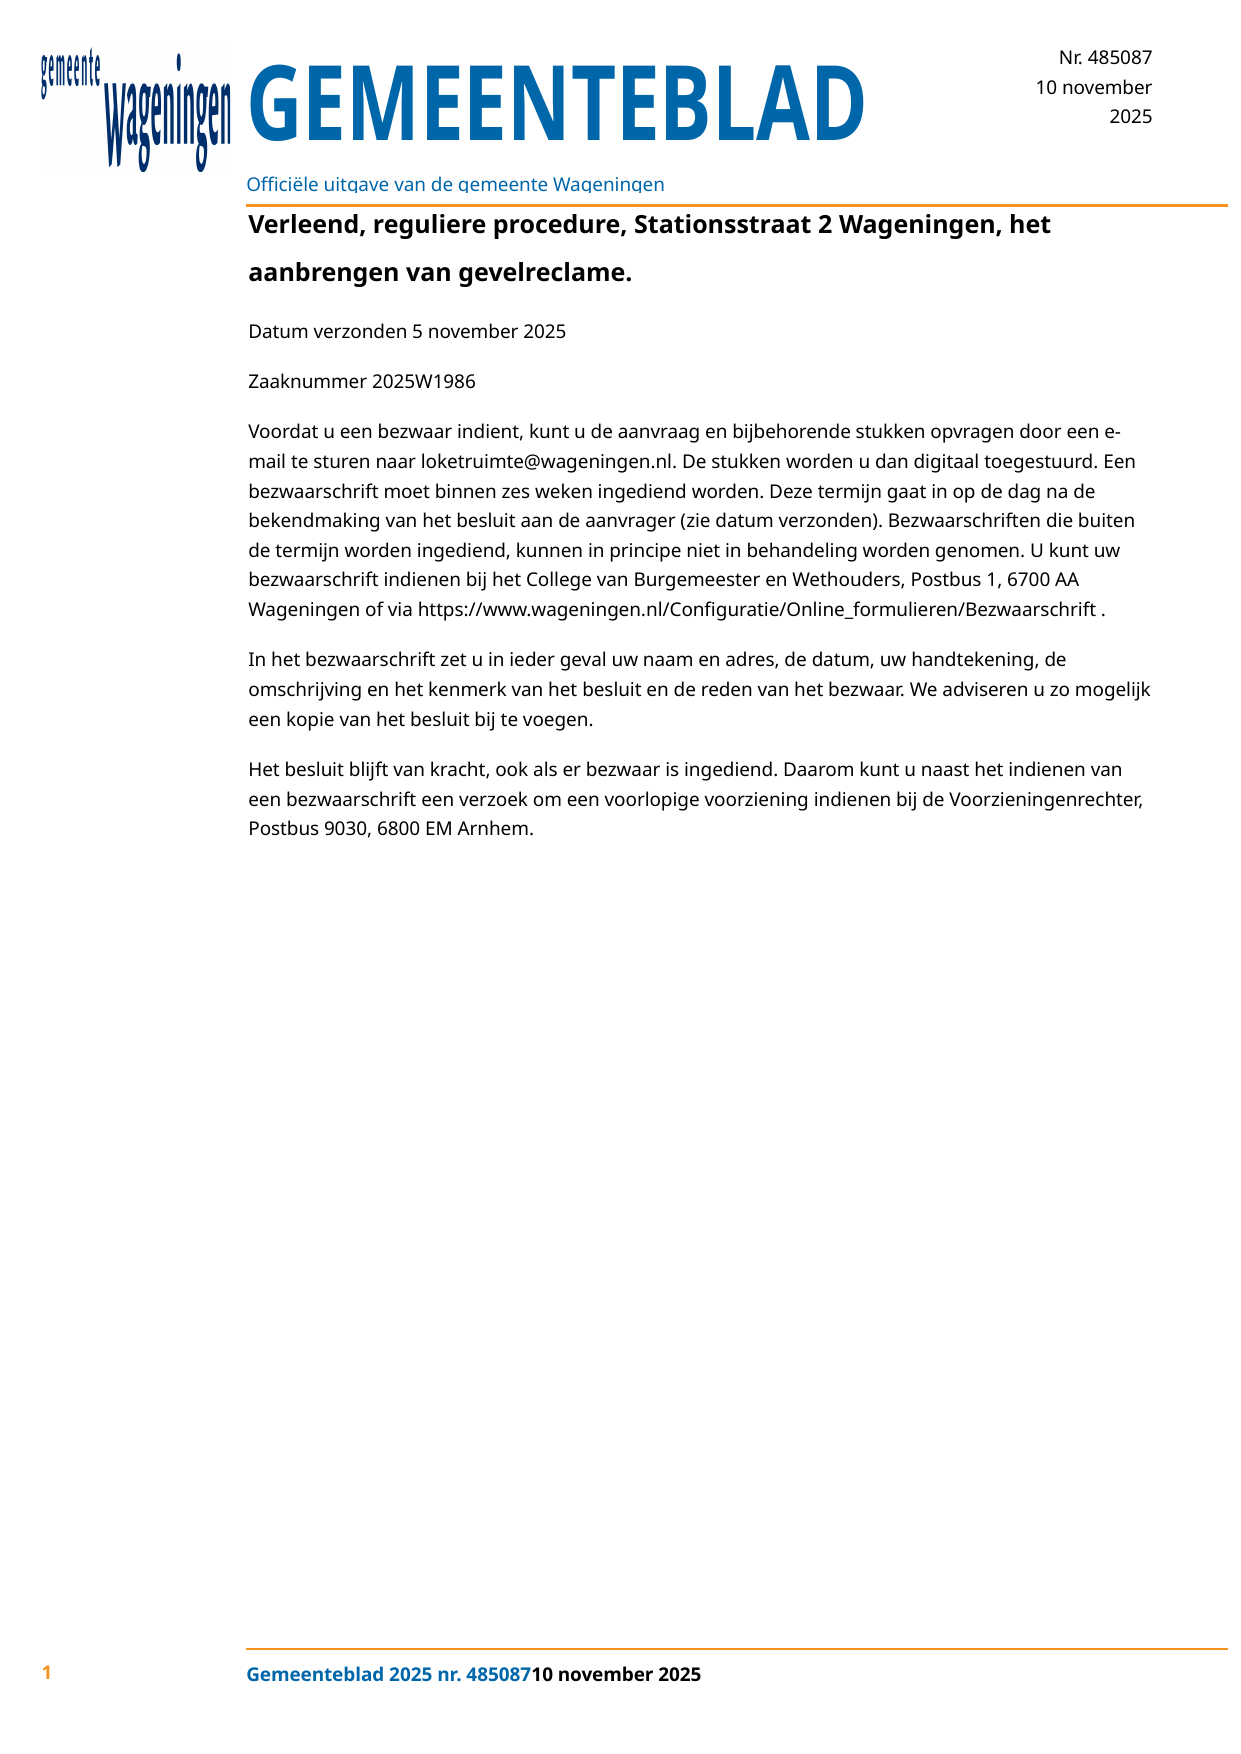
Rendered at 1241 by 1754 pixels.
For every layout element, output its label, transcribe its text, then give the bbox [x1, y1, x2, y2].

text Verleend, reguliere procedure, Stationsstraat 2 Wageningen, het aanbrengen van gevelreclame. [248, 207, 1152, 288]
text Datum verzonden 5 november 2025 [248, 318, 1152, 344]
text Het besluit blijft van kracht, ook als er bezwaar is ingediend. Daarom kunt u naast het indienen van een bezwaarschrift een verzoek om een voorlopige voorziening indienen bij de Voorzieningenrechter, Postbus 9030, 6800 EM Arnhem. [248, 756, 1152, 841]
picture [41, 47, 231, 172]
text Voordat u een bezwaar indient, kunt u de aanvraag en bijbehorende stukken opvragen door een e-mail te sturen naar loketruimte@wageningen.nl. De stukken worden u dan digitaal toegestuurd. Een bezwaarschrift moet binnen zes weken ingediend worden. Deze termijn gaat in op de dag na de bekendmaking van het besluit aan de aanvrager (zie datum verzonden). Bezwaarschriften die buiten de termijn worden ingediend, kunnen in principe niet in behandeling worden genomen. U kunt uw bezwaarschrift indienen bij het College van Burgemeester en Wethouders, Postbus 1, 6700 AA Wageningen of via https://www.wageningen.nl/Configuratie/Online_formulieren/Bezwaarschrift . [248, 419, 1152, 622]
text In het bezwaarschrift zet u in ieder geval uw naam en adres, de datum, uw handtekening, de omschrijving en het kenmerk van het besluit en de reden van het bezwaar. We adviseren u zo mogelijk een kopie van het besluit bij te voegen. [248, 647, 1152, 732]
text Zaaknummer 2025W1986 [248, 368, 1152, 394]
